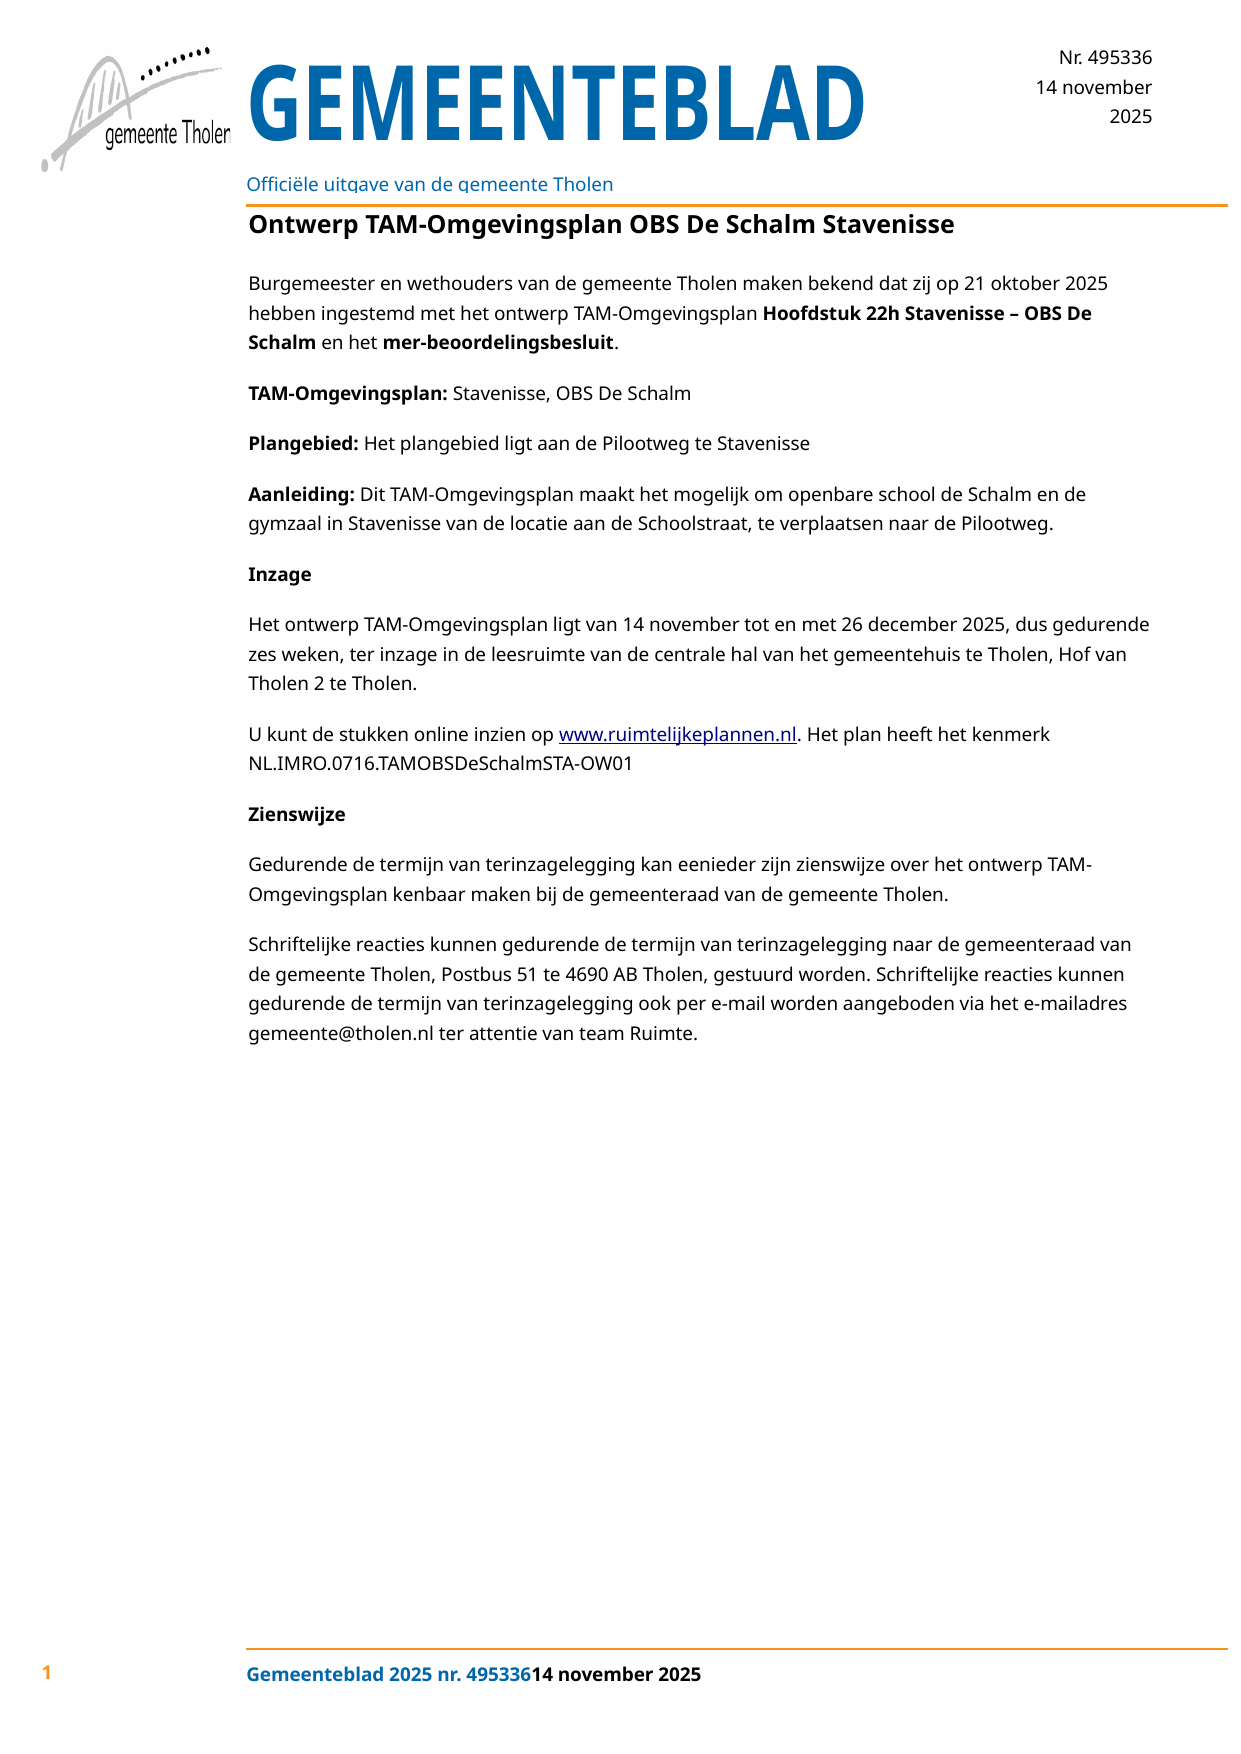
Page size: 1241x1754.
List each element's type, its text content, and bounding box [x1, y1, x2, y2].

text U kunt de stukken online inzien op www.ruimtelijkeplannen.nl. Het plan heeft het kenmerk NL.IMRO.0716.TAMOBSDeSchalmSTA-OW01 [248, 721, 1152, 776]
text Inzage [248, 561, 1152, 586]
text Zienswijze [248, 801, 1152, 826]
text Schriftelijke reacties kunnen gedurende de termijn van terinzagelegging naar de gemeenteraad van de gemeente Tholen, Postbus 51 te 4690 AB Tholen, gestuurd worden. Schriftelijke reacties kunnen gedurende de termijn van terinzagelegging ook per e-mail worden aangeboden via het e-mailadres gemeente@tholen.nl ter attentie van team Ruimte. [248, 931, 1152, 1046]
text Plangebied: Het plangebied ligt aan de Pilootweg te Stavenisse [248, 430, 1152, 456]
text Ontwerp TAM-Omgevingsplan OBS De Schalm Stavenisse [248, 207, 1152, 241]
text Gedurende de termijn van terinzagelegging kan eenieder zijn zienswijze over het ontwerp TAM-Omgevingsplan kenbaar maken bij de gemeenteraad van de gemeente Tholen. [248, 851, 1152, 906]
text Burgemeester en wethouders van de gemeente Tholen maken bekend dat zij op 21 oktober 2025 hebben ingestemd met het ontwerp TAM-Omgevingsplan Hoofdstuk 22h Stavenisse – OBS De Schalm en het mer-beoordelingsbesluit. [248, 270, 1152, 355]
picture [41, 47, 231, 172]
text TAM-Omgevingsplan: Stavenisse, OBS De Schalm [248, 380, 1152, 406]
text Aanleiding: Dit TAM-Omgevingsplan maakt het mogelijk om openbare school de Schalm en de gymzaal in Stavenisse van de locatie aan de Schoolstraat, te verplaatsen naar de Pilootweg. [248, 481, 1152, 536]
text Het ontwerp TAM-Omgevingsplan ligt van 14 november tot en met 26 december 2025, dus gedurende zes weken, ter inzage in de leesruimte van de centrale hal van het gemeentehuis te Tholen, Hof van Tholen 2 te Tholen. [248, 611, 1152, 696]
